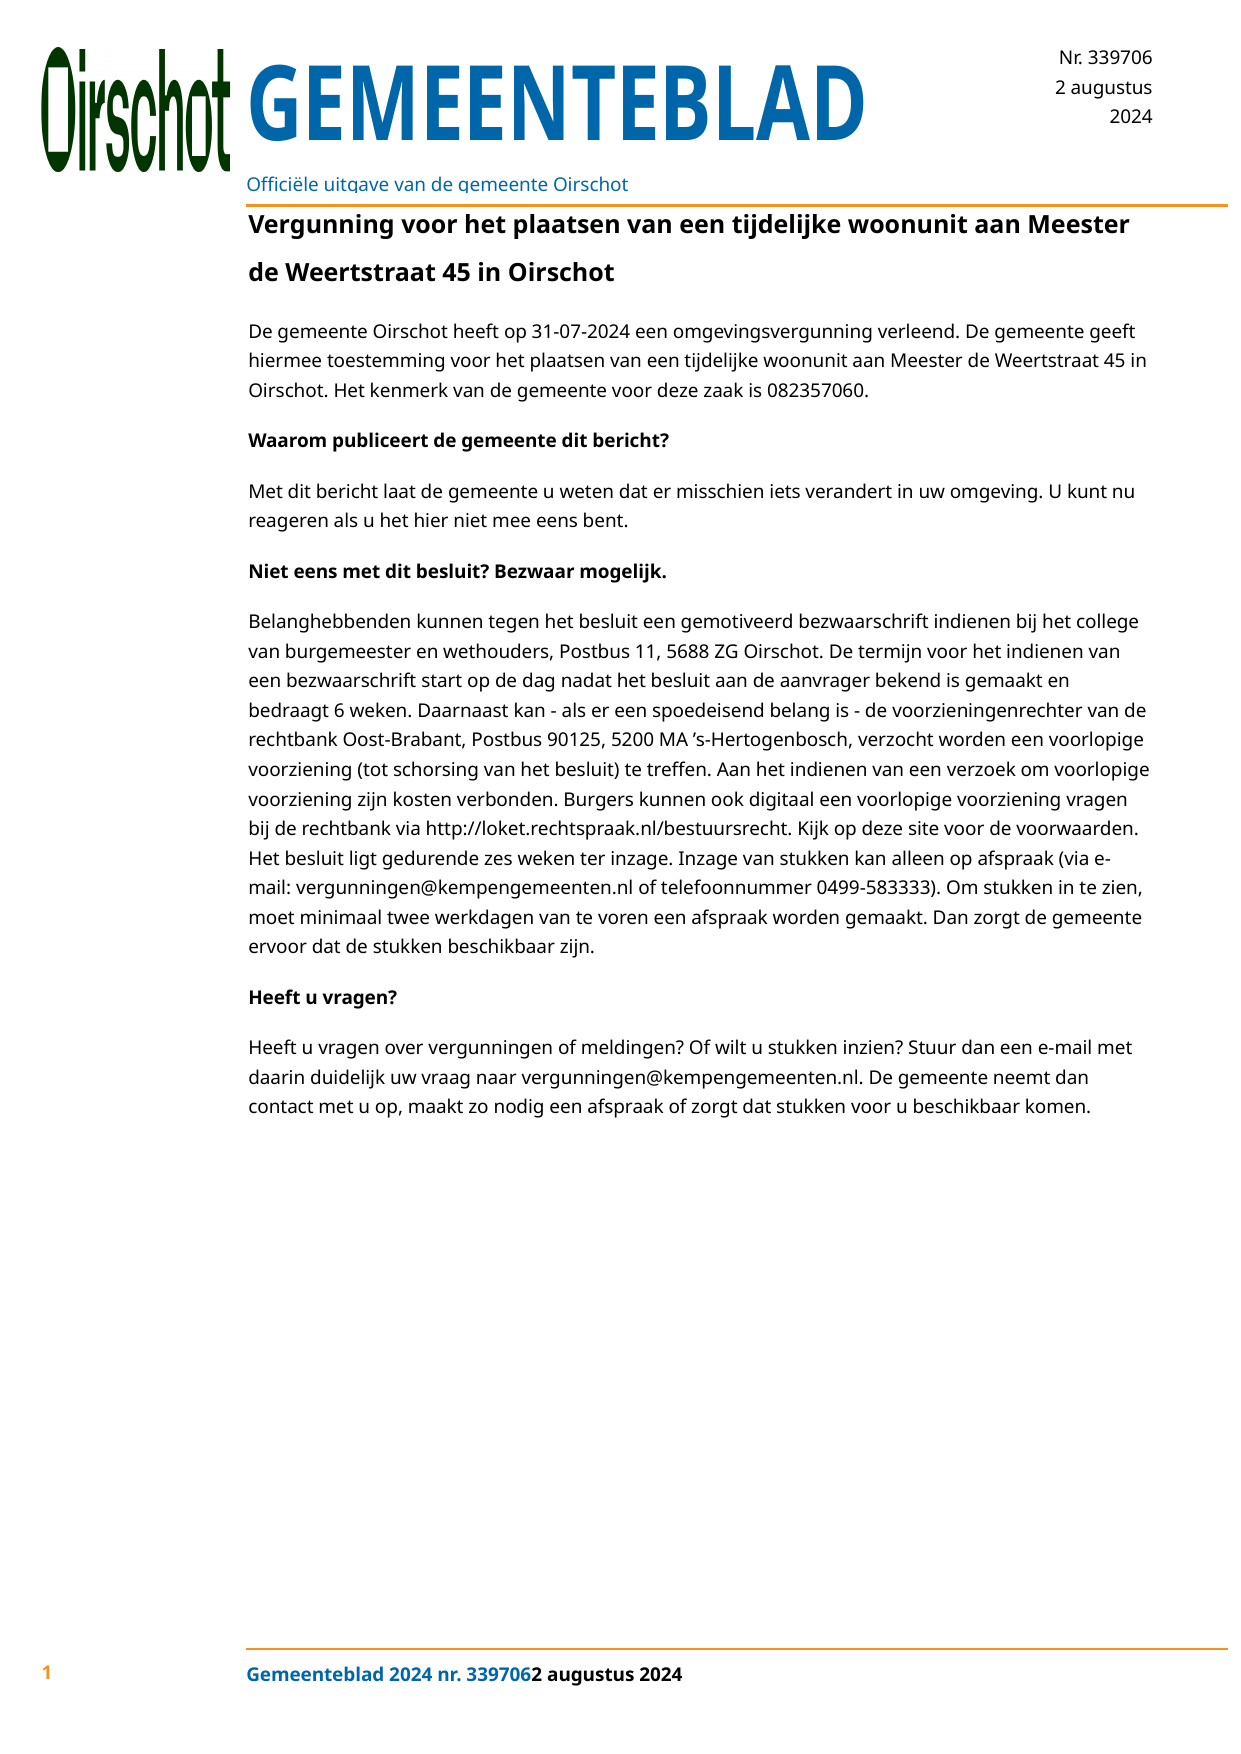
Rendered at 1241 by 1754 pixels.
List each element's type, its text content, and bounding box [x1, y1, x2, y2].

text Heeft u vragen over vergunningen of meldingen? Of wilt u stukken inzien? Stuur dan een e-mail met daarin duidelijk uw vraag naar vergunningen@kempengemeenten.nl. De gemeente neemt dan contact met u op, maakt zo nodig een afspraak of zorgt dat stukken voor u beschikbaar komen. [248, 1034, 1152, 1119]
text Met dit bericht laat de gemeente u weten dat er misschien iets verandert in uw omgeving. U kunt nu reageren als u het hier niet mee eens bent. [248, 478, 1152, 533]
text Heeft u vragen? [248, 984, 1152, 1010]
text Vergunning voor het plaatsen van een tijdelijke woonunit aan Meester de Weertstraat 45 in Oirschot [248, 207, 1152, 288]
picture [41, 47, 231, 172]
text Belanghebbenden kunnen tegen het besluit een gemotiveerd bezwaarschrift indienen bij het college van burgemeester en wethouders, Postbus 11, 5688 ZG Oirschot. De termijn voor het indienen van een bezwaarschrift start op de dag nadat het besluit aan de aanvrager bekend is gemaakt en bedraagt 6 weken. Daarnaast kan - als er een spoedeisend belang is - de voorzieningenrechter van de rechtbank Oost-Brabant, Postbus 90125, 5200 MA ’s-Hertogenbosch, verzocht worden een voorlopige voorziening (tot schorsing van het besluit) te treffen. Aan het indienen van een verzoek om voorlopige voorziening zijn kosten verbonden. Burgers kunnen ook digitaal een voorlopige voorziening vragen bij de rechtbank via http://loket.rechtspraak.nl/bestuursrecht. Kijk op deze site voor de voorwaarden. Het besluit ligt gedurende zes weken ter inzage. Inzage van stukken kan alleen op afspraak (via e-mail: vergunningen@kempengemeenten.nl of telefoonnummer 0499-583333). Om stukken in te zien, moet minimaal twee werkdagen van te voren een afspraak worden gemaakt. Dan zorgt de gemeente ervoor dat de stukken beschikbaar zijn. [248, 608, 1152, 959]
text De gemeente Oirschot heeft op 31-07-2024 een omgevingsvergunning verleend. De gemeente geeft hiermee toestemming voor het plaatsen van een tijdelijke woonunit aan Meester de Weertstraat 45 in Oirschot. Het kenmerk van de gemeente voor deze zaak is 082357060. [248, 318, 1152, 403]
text Niet eens met dit besluit? Bezwaar mogelijk. [248, 558, 1152, 584]
text Waarom publiceert de gemeente dit bericht? [248, 427, 1152, 453]
